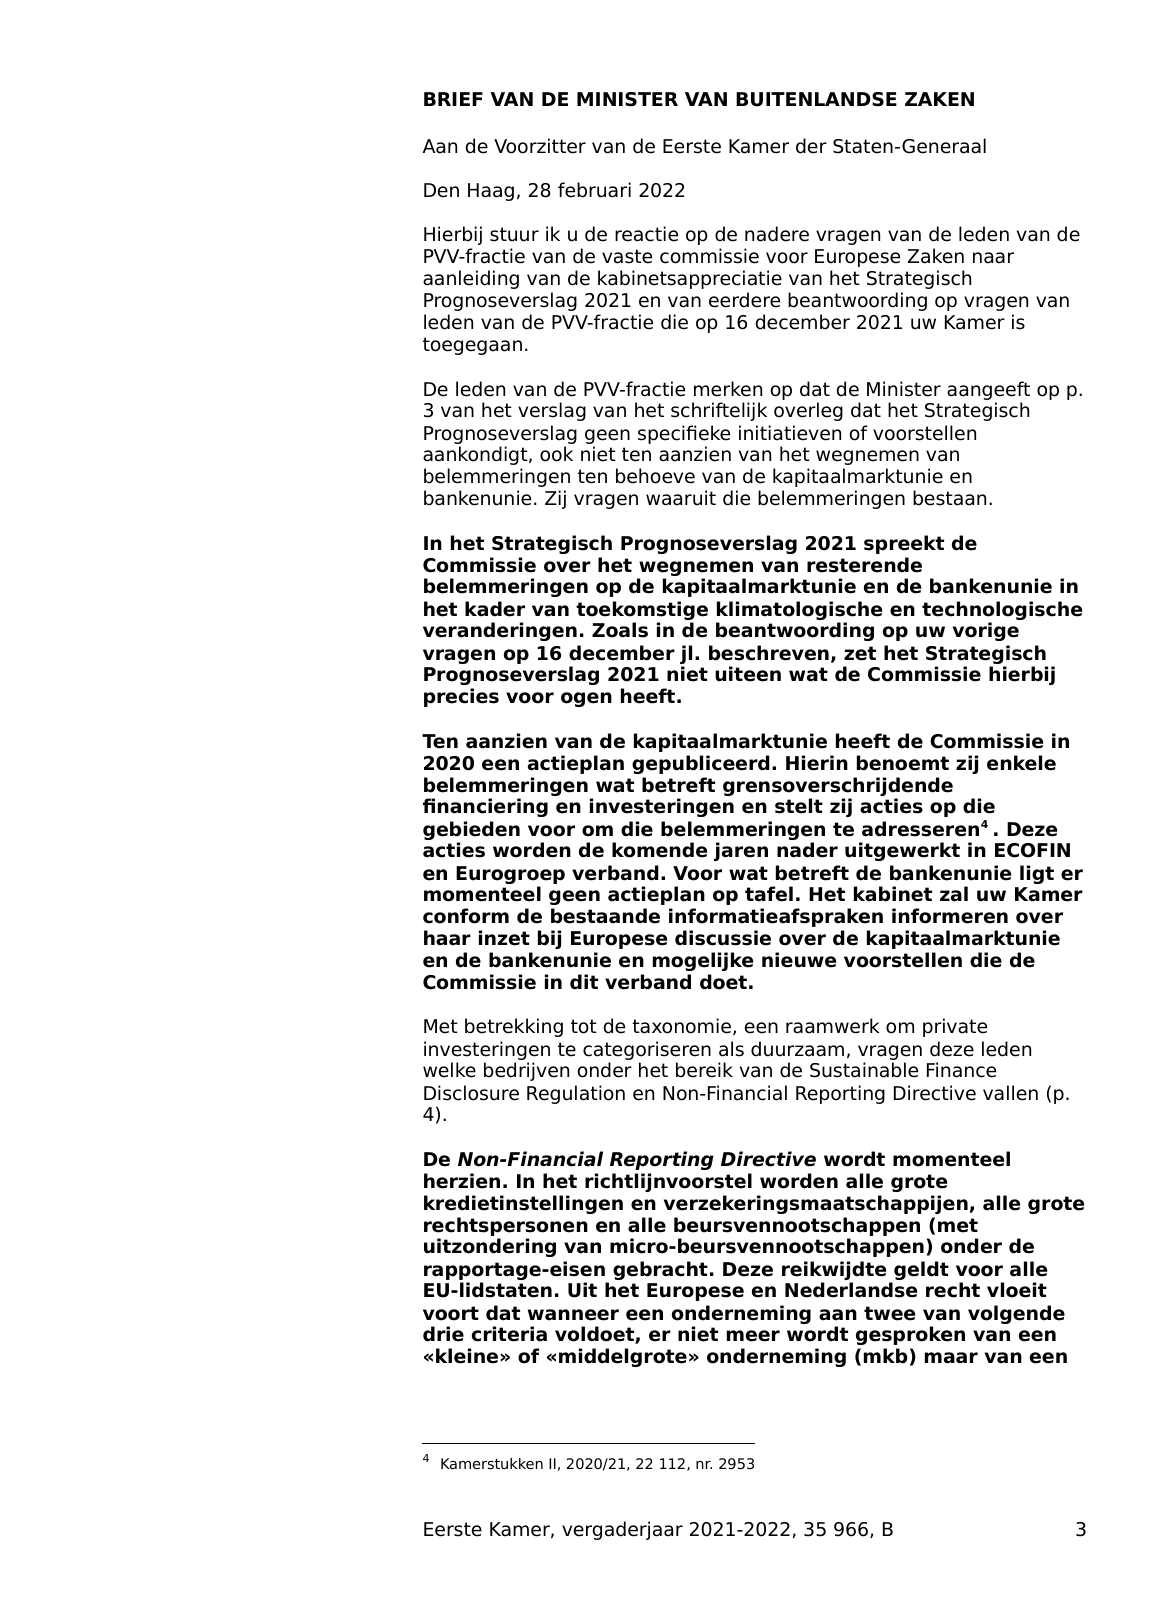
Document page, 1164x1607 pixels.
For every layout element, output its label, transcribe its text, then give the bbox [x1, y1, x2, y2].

text In het Strategisch Prognoseverslag 2021 spreekt de Commissie over het wegnemen van resterende belemmeringen op de kapitaalmarktunie en de bankenunie in het kader van toekomstige klimatologische en technologische veranderingen. Zoals in de beantwoording op uw vorige vragen op 16 december jl. beschreven, zet het Strategisch Prognoseverslag 2021 niet uiteen wat de Commissie hierbij precies voor ogen heeft. [422, 532, 1087, 708]
text Hierbij stuur ik u de reactie op de nadere vragen van de leden van de PVV-fractie van de vaste commissie voor Europese Zaken naar aanleiding van de kabinetsappreciatie van het Strategisch Prognoseverslag 2021 en van eerdere beantwoording op vragen van leden van de PVV-fractie die op 16 december 2021 uw Kamer is toegegaan. [422, 224, 1087, 356]
text Den Haag, 28 februari 2022 [422, 180, 1087, 202]
text Met betrekking tot de taxonomie, een raamwerk om private investeringen te categoriseren als duurzaam, vragen deze leden welke bedrijven onder het bereik van de Sustainable Finance Disclosure Regulation en Non-Financial Reporting Directive vallen (p. 4). [422, 1016, 1087, 1126]
subtitle BRIEF VAN DE MINISTER VAN BUITENLANDSE ZAKEN [422, 89, 1087, 111]
text De Non-Financial Reporting Directive wordt momenteel herzien. In het richtlijnvoorstel worden alle grote kredietinstellingen en verzekeringsmaatschappijen, alle grote rechtspersonen en alle beursvennootschappen (met uitzondering van micro-beursvennootschappen) onder de rapportage-eisen gebracht. Deze reikwijdte geldt voor alle EU-lidstaten. Uit het Europese en Nederlandse recht vloeit voort dat wanneer een onderneming aan twee van volgende drie criteria voldoet, er niet meer wordt gesproken van een «kleine» of «middelgrote» onderneming (mkb) maar van een [422, 1148, 1087, 1368]
text De leden van de PVV-fractie merken op dat de Minister aangeeft op p. 3 van het verslag van het schriftelijk overleg dat het Strategisch Prognoseverslag geen specifieke initiatieven of voorstellen aankondigt, ook niet ten aanzien van het wegnemen van belemmeringen ten behoeve van de kapitaalmarktunie en bankenunie. Zij vragen waaruit die belemmeringen bestaan. [422, 378, 1087, 510]
text Ten aanzien van de kapitaalmarktunie heeft de Commissie in 2020 een actieplan gepubliceerd. Hierin benoemt zij enkele belemmeringen wat betreft grensoverschrijdende financiering en investeringen en stelt zij acties op die gebieden voor om die belemmeringen te adresseren. Deze acties worden de komende jaren nader uitgewerkt in ECOFIN en Eurogroep verband. Voor wat betreft de bankenunie ligt er momenteel geen actieplan op tafel. Het kabinet zal uw Kamer conform de bestaande informatieafspraken informeren over haar inzet bij Europese discussie over de kapitaalmarktunie en de bankenunie en mogelijke nieuwe voorstellen die de Commissie in dit verband doet. [422, 731, 1087, 994]
text Kamerstukken II, 2020/21, 22 112, nr. 2953 [422, 1452, 1087, 1474]
text Aan de Voorzitter van de Eerste Kamer der Staten-Generaal [422, 136, 1087, 158]
